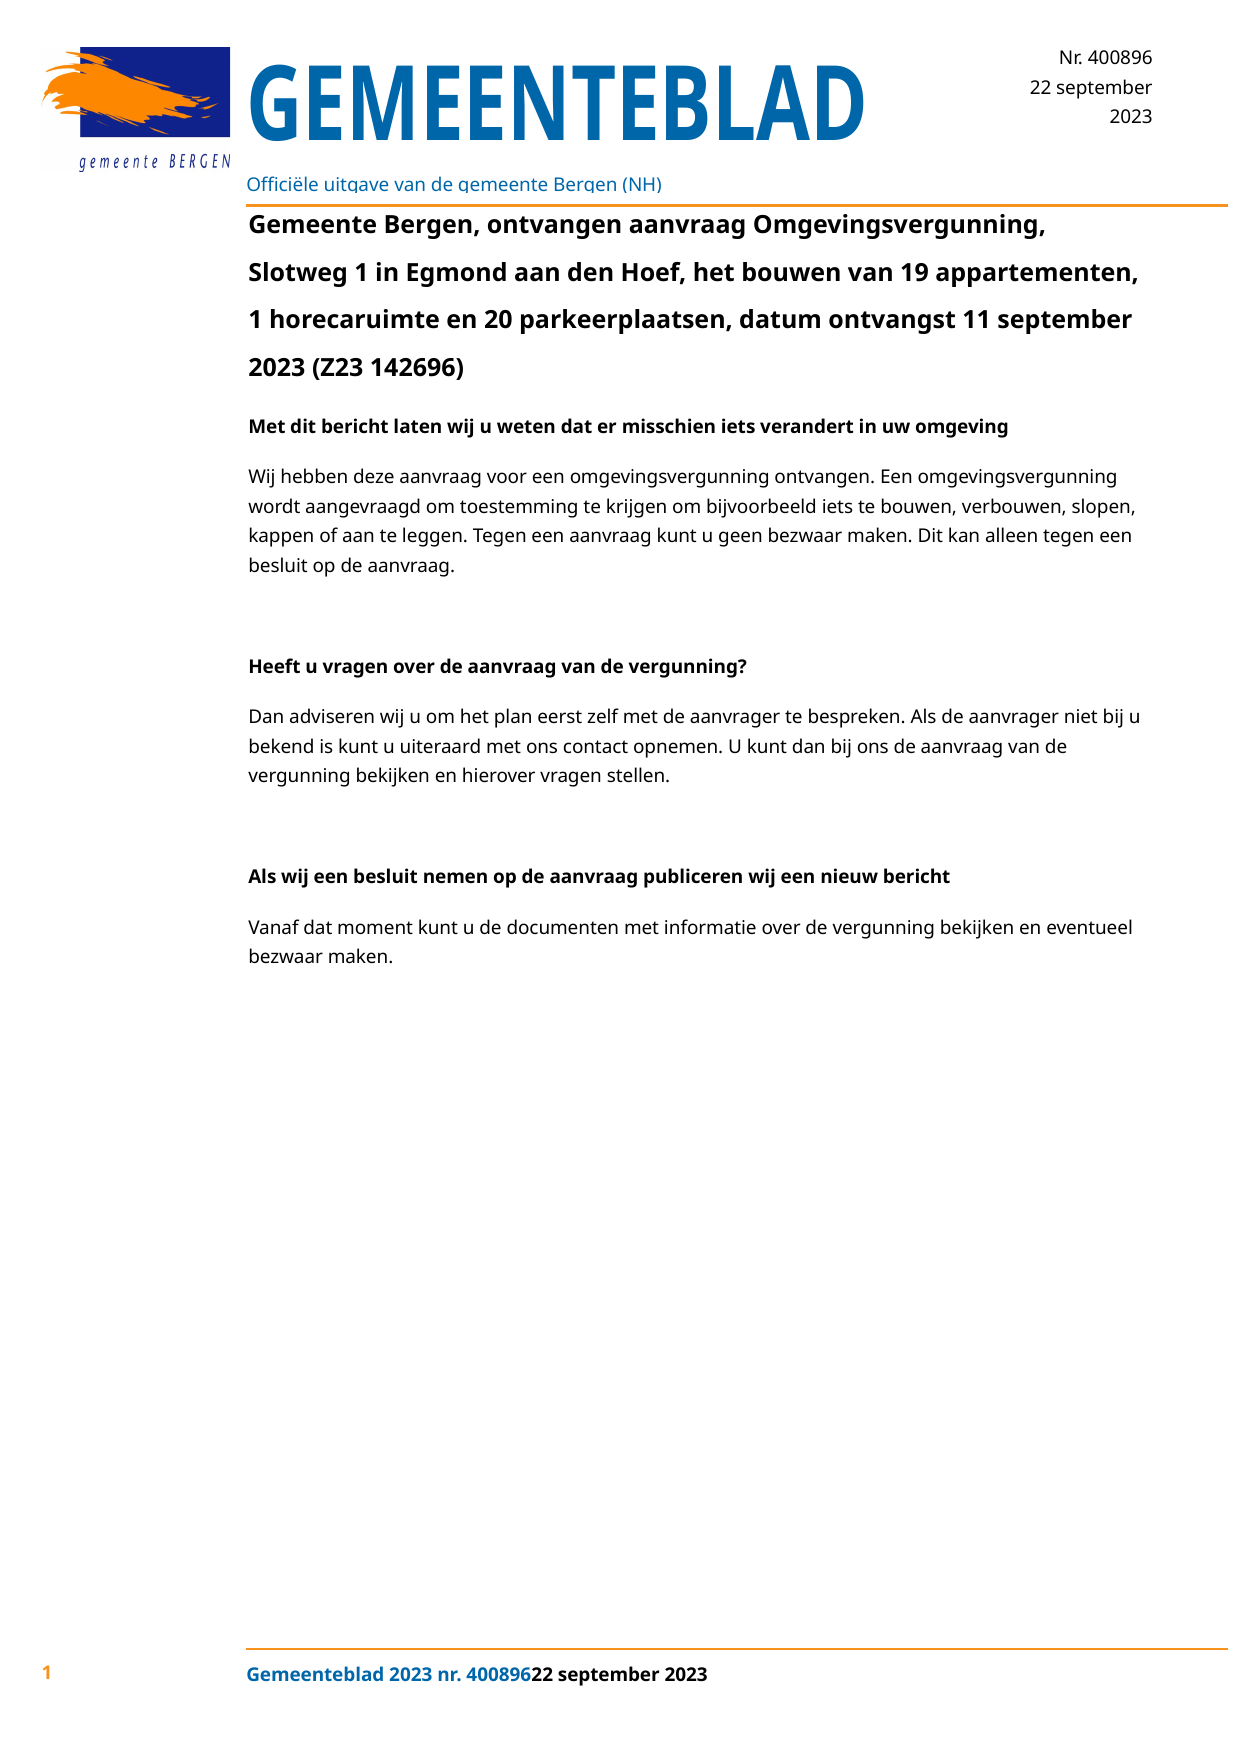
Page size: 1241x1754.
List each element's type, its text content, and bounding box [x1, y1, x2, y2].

text Gemeente Bergen, ontvangen aanvraag Omgevingsvergunning, Slotweg 1 in Egmond aan den Hoef, het bouwen van 19 appartementen, 1 horecaruimte en 20 parkeerplaatsen, datum ontvangst 11 september 2023 (Z23 142696) [248, 207, 1152, 384]
text Met dit bericht laten wij u weten dat er misschien iets verandert in uw omgeving [248, 413, 1152, 439]
text Dan adviseren wij u om het plan eerst zelf met de aanvrager te bespreken. Als de aanvrager niet bij u bekend is kunt u uiteraard met ons contact opnemen. U kunt dan bij ons de aanvraag van de vergunning bekijken en hierover vragen stellen. [248, 703, 1152, 788]
text Wij hebben deze aanvraag voor een omgevingsvergunning ontvangen. Een omgevingsvergunning wordt aangevraagd om toestemming te krijgen om bijvoorbeeld iets te bouwen, verbouwen, slopen, kappen of aan te leggen. Tegen een aanvraag kunt u geen bezwaar maken. Dit kan alleen tegen een besluit op de aanvraag. [248, 463, 1152, 578]
picture [41, 47, 231, 172]
text Vanaf dat moment kunt u de documenten met informatie over de vergunning bekijken en eventueel bezwaar maken. [248, 914, 1152, 969]
text Heeft u vragen over de aanvraag van de vergunning? [248, 653, 1152, 679]
text Als wij een besluit nemen op de aanvraag publiceren wij een nieuw bericht [248, 863, 1152, 889]
